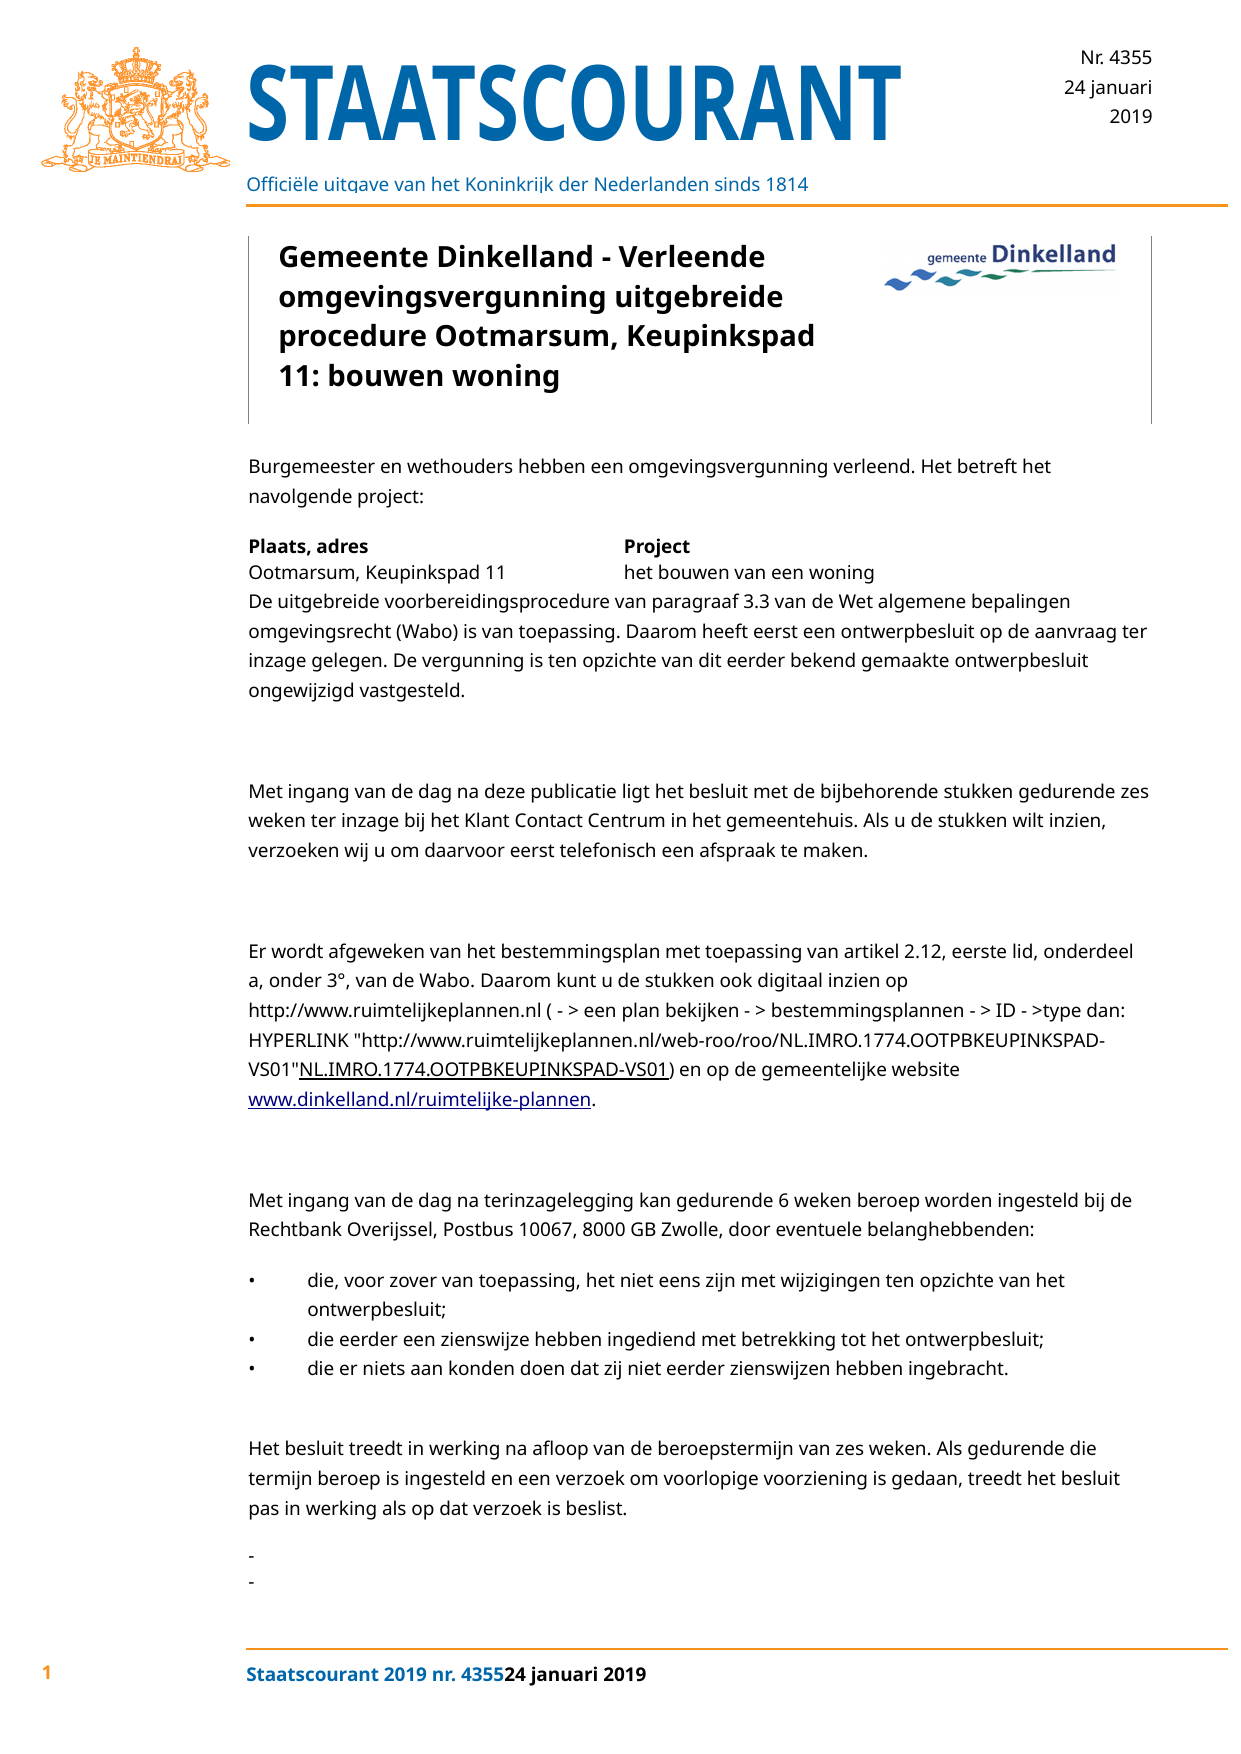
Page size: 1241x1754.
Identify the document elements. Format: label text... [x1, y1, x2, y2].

text - [248, 1568, 1152, 1594]
text - [248, 1542, 1152, 1568]
text Het besluit treedt in werking na afloop van de beroepstermijn van zes weken. Als gedurende die termijn beroep is ingesteld en een verzoek om voorlopige voorziening is gedaan, treedt het besluit pas in werking als op dat verzoek is beslist. [248, 1436, 1152, 1520]
table_cell het bouwen van een woning [624, 560, 1152, 585]
table_header Gemeente Dinkelland - Verleende omgevingsvergunning uitgebreide procedure Ootmarsum, Keupinkspad 11: bouwen woning [249, 236, 850, 424]
picture [41, 47, 231, 172]
table_header [850, 236, 1151, 424]
picture [882, 236, 1119, 296]
text Met ingang van de dag na deze publicatie ligt het besluit met de bijbehorende stukken gedurende zes weken ter inzage bij het Klant Contact Centrum in het gemeentehuis. Als u de stukken wilt inzien, verzoeken wij u om daarvoor eerst telefonisch een afspraak te maken. [248, 778, 1152, 863]
table_header Plaats, adres [248, 534, 624, 559]
list die eerder een zienswijze hebben ingediend met betrekking tot het ontwerpbesluit; [248, 1326, 1152, 1352]
text De uitgebreide voorbereidingsprocedure van paragraaf 3.3 van de Wet algemene bepalingen omgevingsrecht (Wabo) is van toepassing. Daarom heeft eerst een ontwerpbesluit op de aanvraag ter inzage gelegen. De vergunning is ten opzichte van dit eerder bekend gemaakte ontwerpbesluit ongewijzigd vastgesteld. [248, 588, 1152, 703]
text Burgemeester en wethouders hebben een omgevingsvergunning verleend. Het betreft het navolgende project: [248, 454, 1152, 509]
table_cell Ootmarsum, Keupinkspad 11 [248, 560, 624, 585]
list die, voor zover van toepassing, het niet eens zijn met wijzigingen ten opzichte van het ontwerpbesluit; [248, 1267, 1152, 1322]
text Met ingang van de dag na terinzagelegging kan gedurende 6 weken beroep worden ingesteld bij de Rechtbank Overijssel, Postbus 10067, 8000 GB Zwolle, door eventuele belanghebbenden: [248, 1187, 1152, 1242]
text Er wordt afgeweken van het bestemmingsplan met toepassing van artikel 2.12, eerste lid, onderdeel a, onder 3°, van de Wabo. Daarom kunt u de stukken ook digitaal inzien op http://www.ruimtelijkeplannen.nl ( - > een plan bekijken - > bestemmingsplannen - > ID - >type dan: HYPERLINK "http://www.ruimtelijkeplannen.nl/web-roo/roo/NL.IMRO.1774.OOTPBKEUPINKSPAD-VS01"NL.IMRO.1774.OOTPBKEUPINKSPAD-VS01) en op de gemeentelijke website www.dinkelland.nl/ruimtelijke-plannen. [248, 938, 1152, 1112]
list die er niets aan konden doen dat zij niet eerder zienswijzen hebben ingebracht. [248, 1356, 1152, 1381]
table_header Project [624, 534, 1152, 559]
